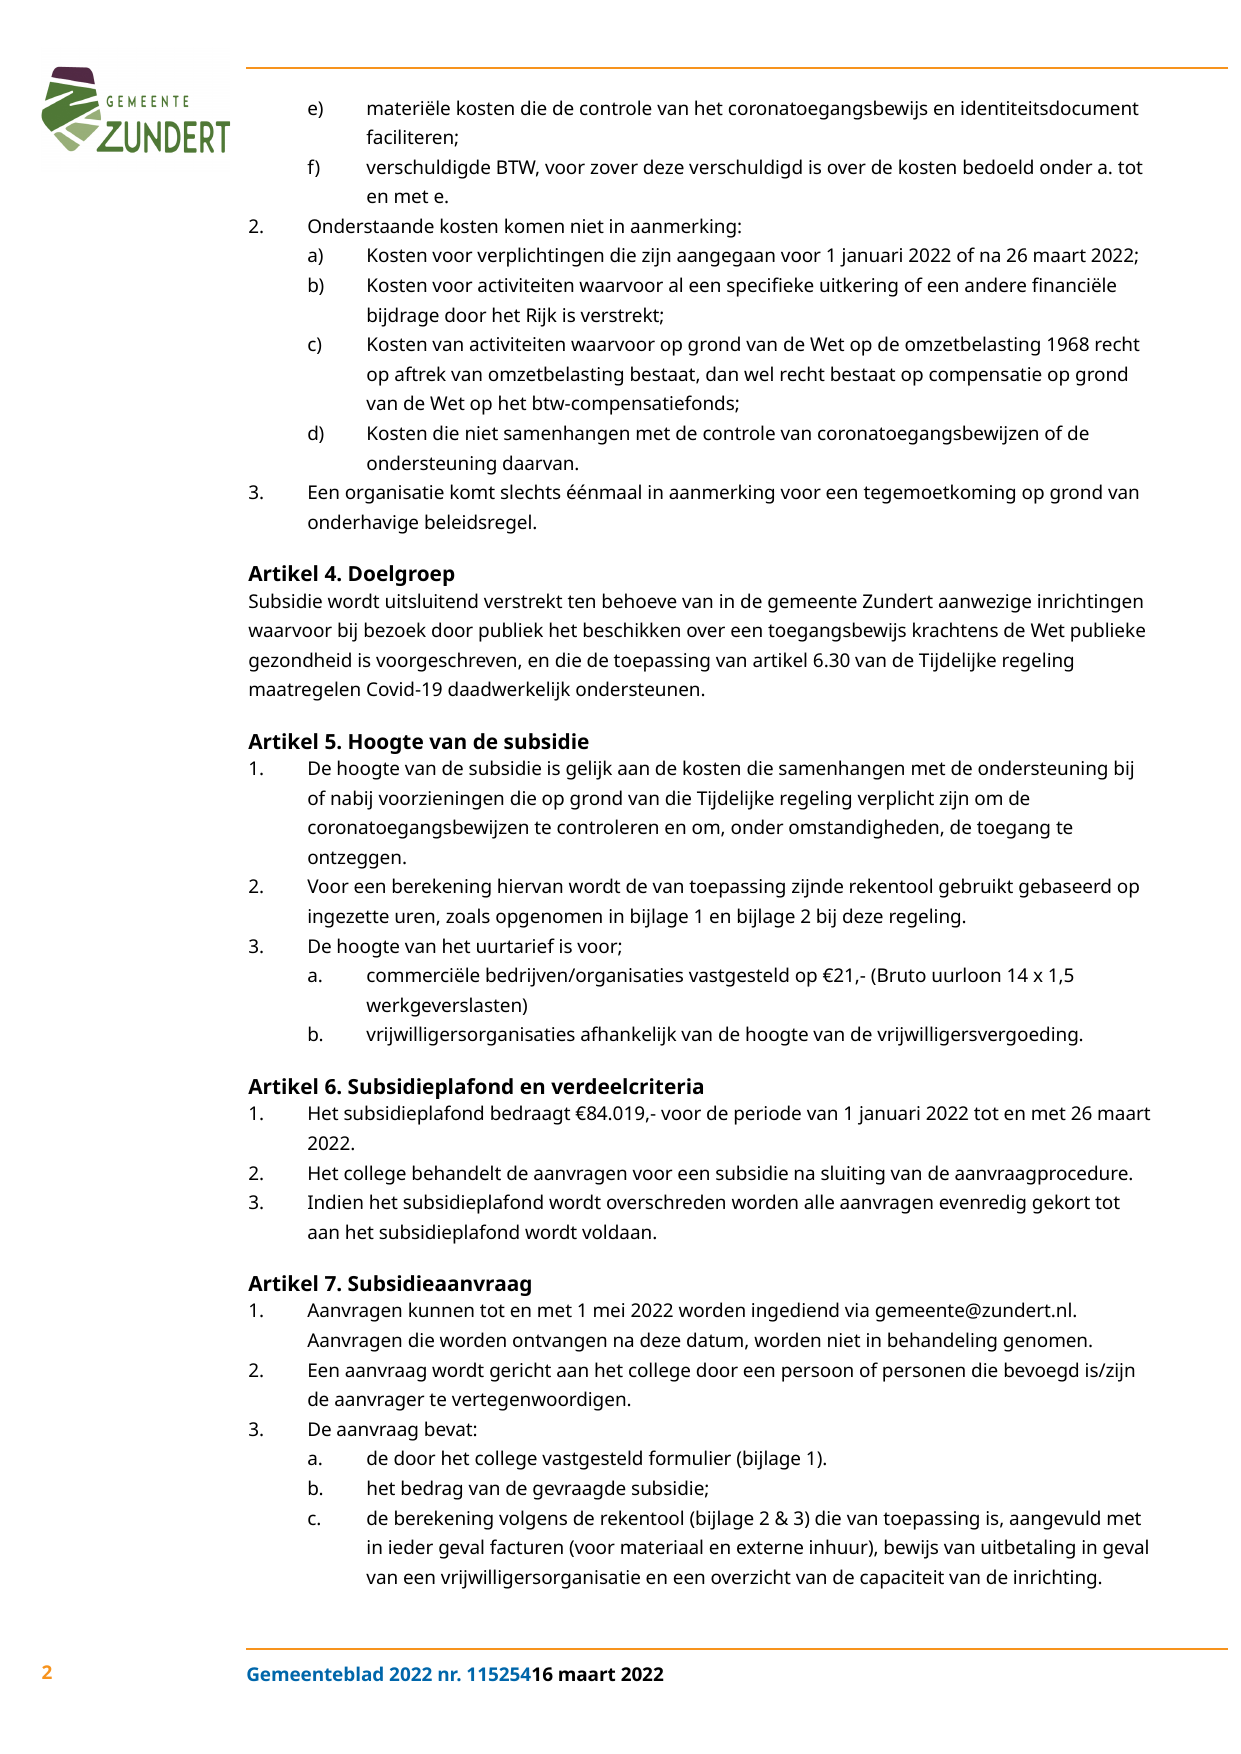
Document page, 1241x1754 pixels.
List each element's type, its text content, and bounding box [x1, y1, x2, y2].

list Indien het subsidieplafond wordt overschreden worden alle aanvragen evenredig gekort tot aan het subsidieplafond wordt voldaan. [248, 1189, 1152, 1244]
list De hoogte van het uurtarief is voor; [248, 933, 1152, 959]
text Artikel 5. Hoogte van de subsidie [248, 727, 1152, 755]
list De hoogte van de subsidie is gelijk aan de kosten die samenhangen met de ondersteuning bij of nabij voorzieningen die op grond van die Tijdelijke regeling verplicht zijn om de coronatoegangsbewijzen te controleren en om, onder omstandigheden, de toegang te ontzeggen. [248, 755, 1152, 870]
list Een organisatie komt slechts éénmaal in aanmerking voor een tegemoetkoming op grond van onderhavige beleidsregel. [248, 479, 1152, 535]
list verschuldigde BTW, voor zover deze verschuldigd is over de kosten bedoeld onder a. tot en met e. [307, 154, 1152, 209]
list Kosten voor activiteiten waarvoor al een specifieke uitkering of een andere financiële bijdrage door het Rijk is verstrekt; [307, 272, 1152, 328]
list Kosten van activiteiten waarvoor op grond van de Wet op de omzetbelasting 1968 recht op aftrek van omzetbelasting bestaat, dan wel recht bestaat op compensatie op grond van de Wet op het btw-compensatiefonds; [307, 331, 1152, 416]
list commerciële bedrijven/organisaties vastgesteld op €21,- (Bruto uurloon 14 x 1,5 werkgeverslasten) [307, 962, 1152, 1018]
list Een aanvraag wordt gericht aan het college door een persoon of personen die bevoegd is/zijn de aanvrager te vertegenwoordigen. [248, 1357, 1152, 1412]
list het bedrag van de gevraagde subsidie; [307, 1475, 1152, 1501]
text Artikel 4. Doelgroep [248, 559, 1152, 588]
list de door het college vastgesteld formulier (bijlage 1). [307, 1446, 1152, 1471]
list Aanvragen kunnen tot en met 1 mei 2022 worden ingediend via gemeente@zundert.nl. Aanvragen die worden ontvangen na deze datum, worden niet in behandeling genomen. [248, 1298, 1152, 1353]
list Het college behandelt de aanvragen voor een subsidie na sluiting van de aanvraagprocedure. [248, 1160, 1152, 1185]
list Kosten voor verplichtingen die zijn aangegaan voor 1 januari 2022 of na 26 maart 2022; [307, 243, 1152, 268]
text Artikel 7. Subsidieaanvraag [248, 1269, 1152, 1298]
list vrijwilligersorganisaties afhankelijk van de hoogte van de vrijwilligersvergoeding. [307, 1022, 1152, 1047]
text Artikel 6. Subsidieplafond en verdeelcriteria [248, 1072, 1152, 1101]
list Het subsidieplafond bedraagt €84.019,- voor de periode van 1 januari 2022 tot en met 26 maart 2022. [248, 1101, 1152, 1156]
list De aanvraag bevat: [248, 1416, 1152, 1442]
list Onderstaande kosten komen niet in aanmerking: [248, 213, 1152, 239]
list de berekening volgens de rekentool (bijlage 2 & 3) die van toepassing is, aangevuld met in ieder geval facturen (voor materiaal en externe inhuur), bewijs van uitbetaling in geval van een vrijwilligersorganisatie en een overzicht van de capaciteit van de inrichting. [307, 1505, 1152, 1590]
list materiële kosten die de controle van het coronatoegangsbewijs en identiteitsdocument faciliteren; [307, 95, 1152, 150]
list Kosten die niet samenhangen met de controle van coronatoegangsbewijzen of de ondersteuning daarvan. [307, 420, 1152, 476]
picture [41, 47, 231, 172]
list Voor een berekening hiervan wordt de van toepassing zijnde rekentool gebruikt gebaseerd op ingezette uren, zoals opgenomen in bijlage 1 en bijlage 2 bij deze regeling. [248, 874, 1152, 929]
text Subsidie wordt uitsluitend verstrekt ten behoeve van in de gemeente Zundert aanwezige inrichtingen waarvoor bij bezoek door publiek het beschikken over een toegangsbewijs krachtens de Wet publieke gezondheid is voorgeschreven, en die de toepassing van artikel 6.30 van de Tijdelijke regeling maatregelen Covid-19 daadwerkelijk ondersteunen. [248, 588, 1152, 702]
